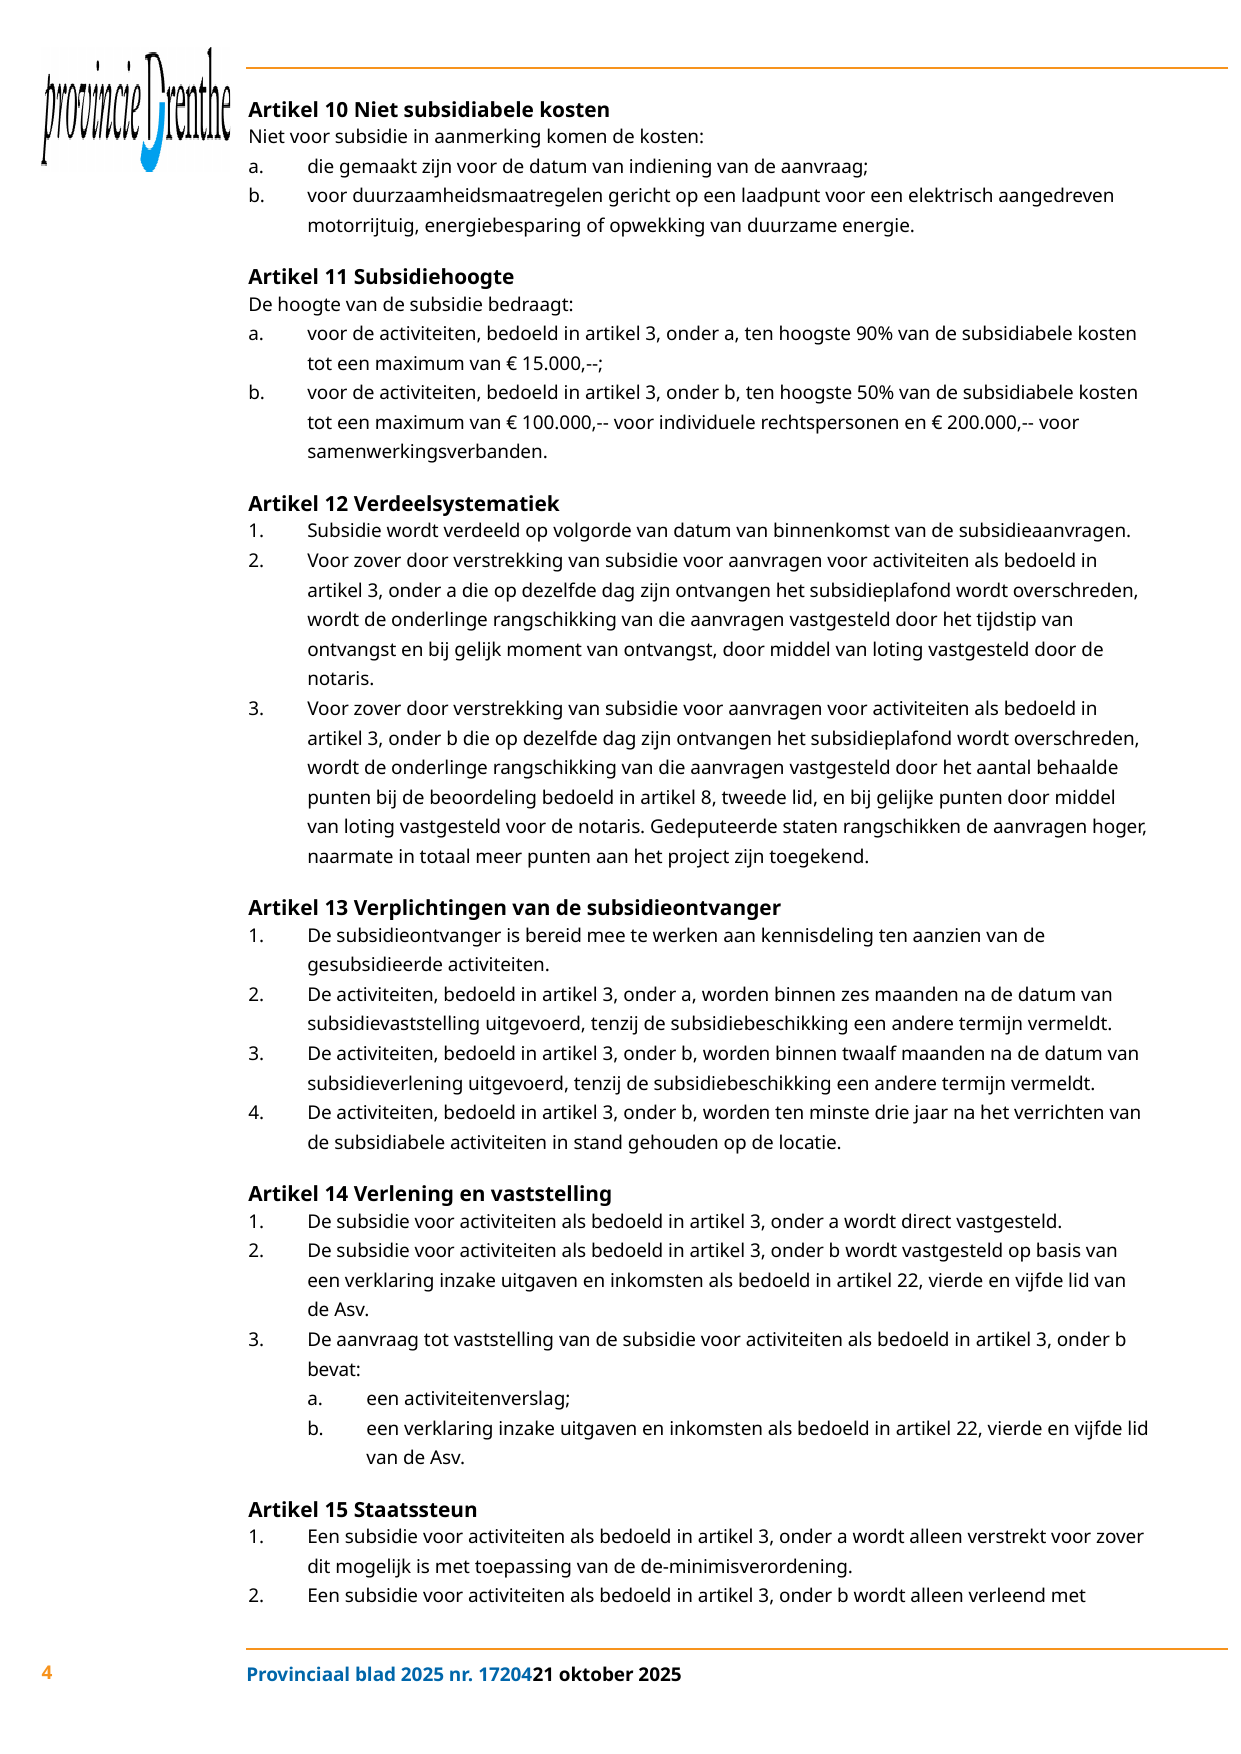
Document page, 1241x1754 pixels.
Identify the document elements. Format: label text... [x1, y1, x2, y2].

list De subsidie voor activiteiten als bedoeld in artikel 3, onder b wordt vastgesteld op basis van een verklaring inzake uitgaven en inkomsten als bedoeld in artikel 22, vierde en vijfde lid van de Asv. [248, 1237, 1152, 1322]
list De subsidie voor activiteiten als bedoeld in artikel 3, onder a wordt direct vastgesteld. [248, 1208, 1152, 1233]
list Een subsidie voor activiteiten als bedoeld in artikel 3, onder a wordt alleen verstrekt voor zover dit mogelijk is met toepassing van de de-minimisverordening. [248, 1523, 1152, 1579]
text Artikel 14 Verlening en vaststelling [248, 1179, 1152, 1208]
text Artikel 12 Verdeelsystematiek [248, 489, 1152, 518]
text Artikel 10 Niet subsidiabele kosten [248, 95, 1152, 123]
list De activiteiten, bedoeld in artikel 3, onder a, worden binnen zes maanden na de datum van subsidievaststelling uitgevoerd, tenzij de subsidiebeschikking een andere termijn vermeldt. [248, 981, 1152, 1036]
list De activiteiten, bedoeld in artikel 3, onder b, worden binnen twaalf maanden na de datum van subsidieverlening uitgevoerd, tenzij de subsidiebeschikking een andere termijn vermeldt. [248, 1040, 1152, 1096]
text Artikel 13 Verplichtingen van de subsidieontvanger [248, 893, 1152, 922]
list een activiteitenverslag; [307, 1385, 1152, 1411]
text Niet voor subsidie in aanmerking komen de kosten: [248, 123, 1152, 149]
list die gemaakt zijn voor de datum van indiening van de aanvraag; [248, 153, 1152, 178]
list Voor zover door verstrekking van subsidie voor aanvragen voor activiteiten als bedoeld in artikel 3, onder a die op dezelfde dag zijn ontvangen het subsidieplafond wordt overschreden, wordt de onderlinge rangschikking van die aanvragen vastgesteld door het tijdstip van ontvangst en bij gelijk moment van ontvangst, door middel van loting vastgesteld door de notaris. [248, 547, 1152, 691]
list De activiteiten, bedoeld in artikel 3, onder b, worden ten minste drie jaar na het verrichten van de subsidiabele activiteiten in stand gehouden op de locatie. [248, 1099, 1152, 1155]
list een verklaring inzake uitgaven en inkomsten als bedoeld in artikel 22, vierde en vijfde lid van de Asv. [307, 1415, 1152, 1470]
text De hoogte van de subsidie bedraagt: [248, 291, 1152, 317]
list voor duurzaamheidsmaatregelen gericht op een laadpunt voor een elektrisch aangedreven motorrijtuig, energiebesparing of opwekking van duurzame energie. [248, 182, 1152, 238]
list voor de activiteiten, bedoeld in artikel 3, onder a, ten hoogste 90% van de subsidiabele kosten tot een maximum van € 15.000,--; [248, 320, 1152, 376]
list Een subsidie voor activiteiten als bedoeld in artikel 3, onder b wordt alleen verleend met [248, 1582, 1152, 1608]
text Artikel 11 Subsidiehoogte [248, 262, 1152, 291]
list Subsidie wordt verdeeld op volgorde van datum van binnenkomst van de subsidieaanvragen. [248, 518, 1152, 543]
picture [41, 47, 231, 172]
list voor de activiteiten, bedoeld in artikel 3, onder b, ten hoogste 50% van de subsidiabele kosten tot een maximum van € 100.000,-- voor individuele rechtspersonen en € 200.000,-- voor samenwerkingsverbanden. [248, 379, 1152, 464]
list De subsidieontvanger is bereid mee te werken aan kennisdeling ten aanzien van de gesubsidieerde activiteiten. [248, 922, 1152, 977]
list De aanvraag tot vaststelling van de subsidie voor activiteiten als bedoeld in artikel 3, onder b bevat: [248, 1326, 1152, 1381]
list Voor zover door verstrekking van subsidie voor aanvragen voor activiteiten als bedoeld in artikel 3, onder b die op dezelfde dag zijn ontvangen het subsidieplafond wordt overschreden, wordt de onderlinge rangschikking van die aanvragen vastgesteld door het aantal behaalde punten bij de beoordeling bedoeld in artikel 8, tweede lid, en bij gelijke punten door middel van loting vastgesteld voor de notaris. Gedeputeerde staten rangschikken de aanvragen hoger, naarmate in totaal meer punten aan het project zijn toegekend. [248, 695, 1152, 869]
text Artikel 15 Staatssteun [248, 1495, 1152, 1523]
